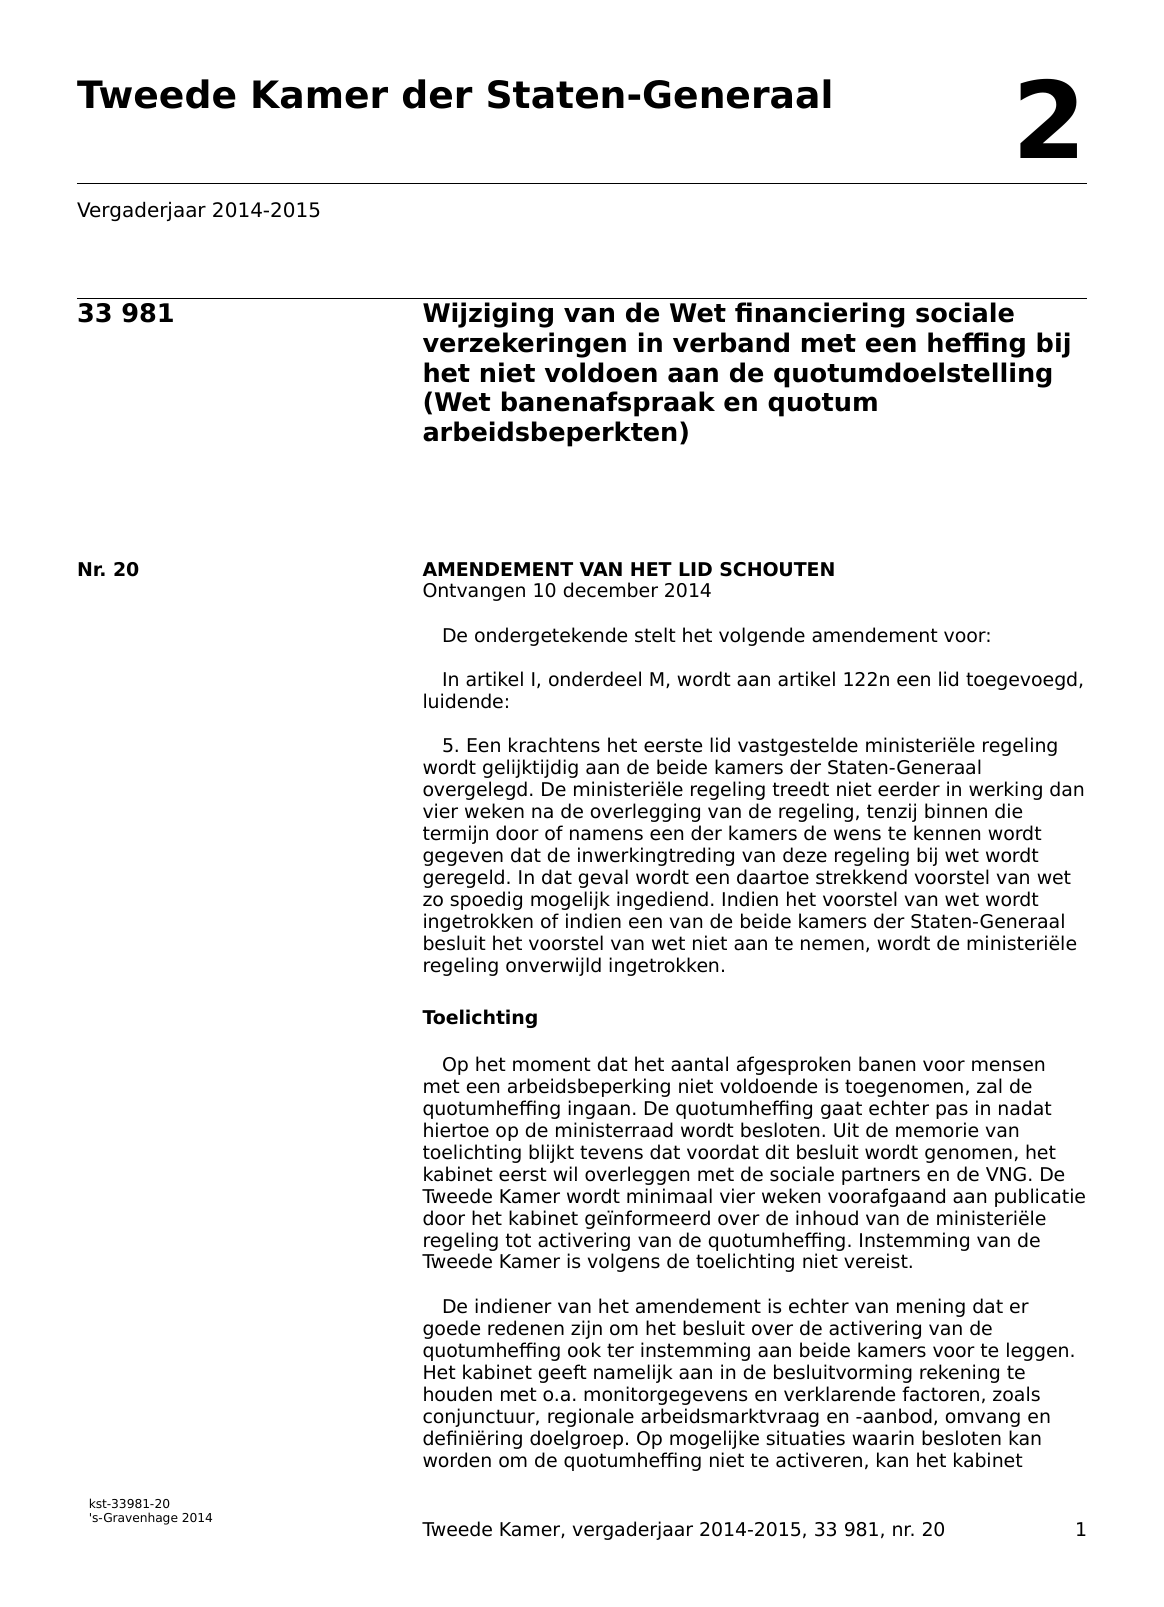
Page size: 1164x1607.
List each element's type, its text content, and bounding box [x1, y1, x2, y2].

text 5. Een krachtens het eerste lid vastgestelde ministeriële regeling wordt gelijktijdig aan de beide kamers der Staten-Generaal overgelegd. De ministeriële regeling treedt niet eerder in werking dan vier weken na de overlegging van de regeling, tenzij binnen die termijn door of namens een der kamers de wens te kennen wordt gegeven dat de inwerkingtreding van deze regeling bij wet wordt geregeld. In dat geval wordt een daartoe strekkend voorstel van wet zo spoedig mogelijk ingediend. Indien het voorstel van wet wordt ingetrokken of indien een van de beide kamers der Staten-Generaal besluit het voorstel van wet niet aan te nemen, wordt de ministeriële regeling onverwijld ingetrokken. [422, 735, 1087, 977]
text kst-33981-20 [88, 1497, 323, 1511]
subtitle Nr. 20 AMENDEMENT VAN HET LID SCHOUTEN [77, 558, 1087, 580]
table_header Tweede Kamer der Staten-Generaal [77, 59, 886, 183]
text De indiener van het amendement is echter van mening dat er goede redenen zijn om het besluit over de activering van de quotumheffing ook ter instemming aan beide kamers voor te leggen. Het kabinet geeft namelijk aan in de besluitvorming rekening te houden met o.a. monitorgegevens en verklarende factoren, zoals conjunctuur, regionale arbeidsmarktvraag en -aanbod, omvang en definiëring doelgroep. Op mogelijke situaties waarin besloten kan worden om de quotumheffing niet te activeren, kan het kabinet [422, 1296, 1087, 1471]
text Op het moment dat het aantal afgesproken banen voor mensen met een arbeidsbeperking niet voldoende is toegenomen, zal de quotumheffing ingaan. De quotumheffing gaat echter pas in nadat hiertoe op de ministerraad wordt besloten. Uit de memorie van toelichting blijkt tevens dat voordat dit besluit wordt genomen, het kabinet eerst wil overleggen met de sociale partners en de VNG. De Tweede Kamer wordt minimaal vier weken voorafgaand aan publicatie door het kabinet geïnformeerd over de inhoud van de ministeriële regeling tot activering van de quotumheffing. Instemming van de Tweede Kamer is volgens de toelichting niet vereist. [422, 1054, 1087, 1273]
text De ondergetekende stelt het volgende amendement voor: [422, 624, 1087, 647]
subtitle Toelichting [422, 1007, 1087, 1029]
text 's-Gravenhage 2014 [88, 1511, 323, 1525]
table_header 2 [886, 59, 1087, 183]
table_cell Vergaderjaar 2014-2015 [77, 184, 1087, 298]
text In artikel I, onderdeel M, wordt aan artikel 122n een lid toegevoegd, luidende: [422, 669, 1087, 713]
subtitle 33 981 Wijziging van de Wet financiering sociale verzekeringen in verband met een heffing bij het niet voldoen aan de quotumdoelstelling (Wet banenafspraak en quotum arbeidsbeperkten) [77, 299, 1087, 447]
text Ontvangen 10 december 2014 [422, 580, 1087, 602]
